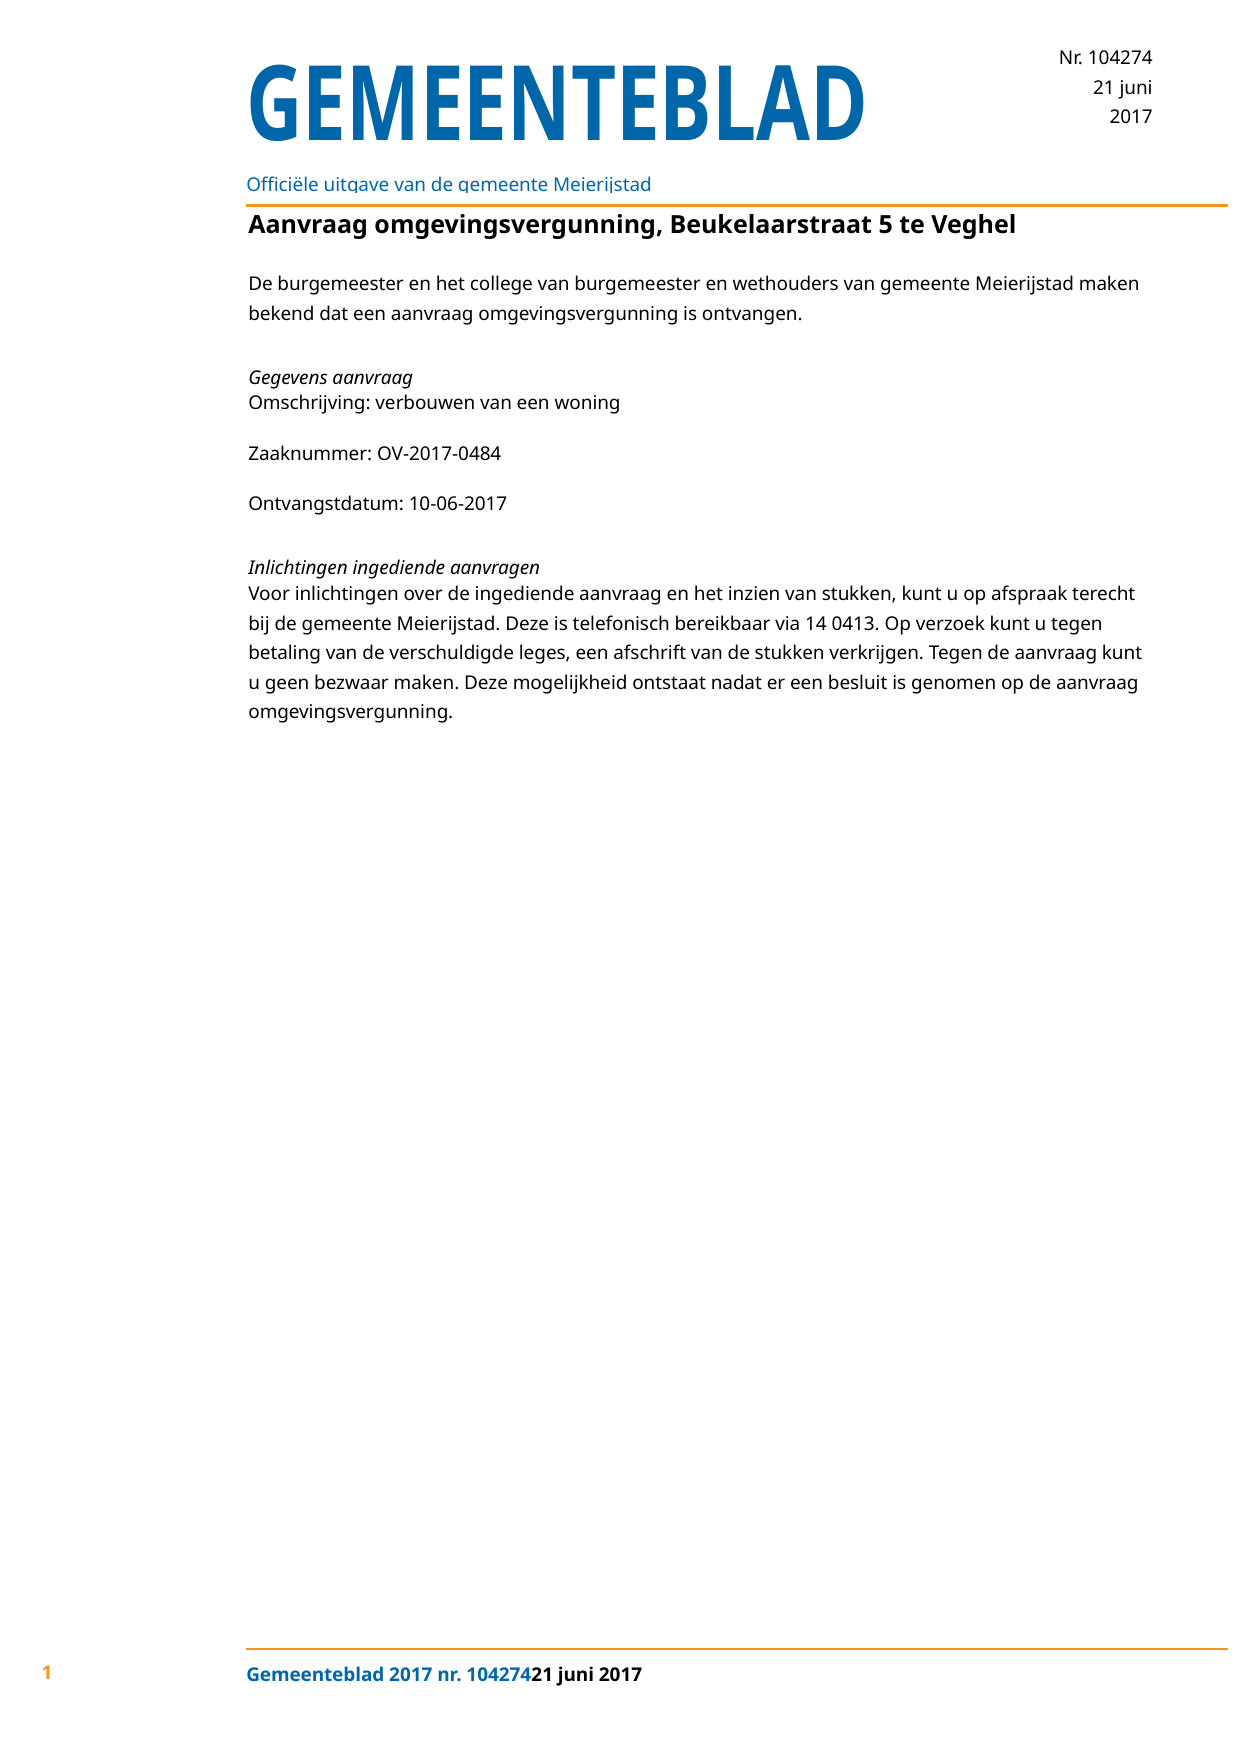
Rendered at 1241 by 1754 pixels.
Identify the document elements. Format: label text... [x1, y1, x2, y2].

picture [41, 47, 231, 172]
text Gegevens aanvraag [248, 364, 1152, 389]
text Omschrijving: verbouwen van een woning [248, 389, 1152, 415]
text Inlichtingen ingediende aanvragen [248, 554, 1152, 580]
text Ontvangstdatum: 10-06-2017 [248, 490, 1152, 516]
text Voor inlichtingen over de ingediende aanvraag en het inzien van stukken, kunt u op afspraak terecht bij de gemeente Meierijstad. Deze is telefonisch bereikbaar via 14 0413. Op verzoek kunt u tegen betaling van de verschuldigde leges, een afschrift van de stukken verkrijgen. Tegen de aanvraag kunt u geen bezwaar maken. Deze mogelijkheid ontstaat nadat er een besluit is genomen op de aanvraag omgevingsvergunning. [248, 580, 1152, 724]
text Zaaknummer: OV-2017-0484 [248, 440, 1152, 466]
text Aanvraag omgevingsvergunning, Beukelaarstraat 5 te Veghel [248, 207, 1152, 241]
text De burgemeester en het college van burgemeester en wethouders van gemeente Meierijstad maken bekend dat een aanvraag omgevingsvergunning is ontvangen. [248, 270, 1152, 326]
